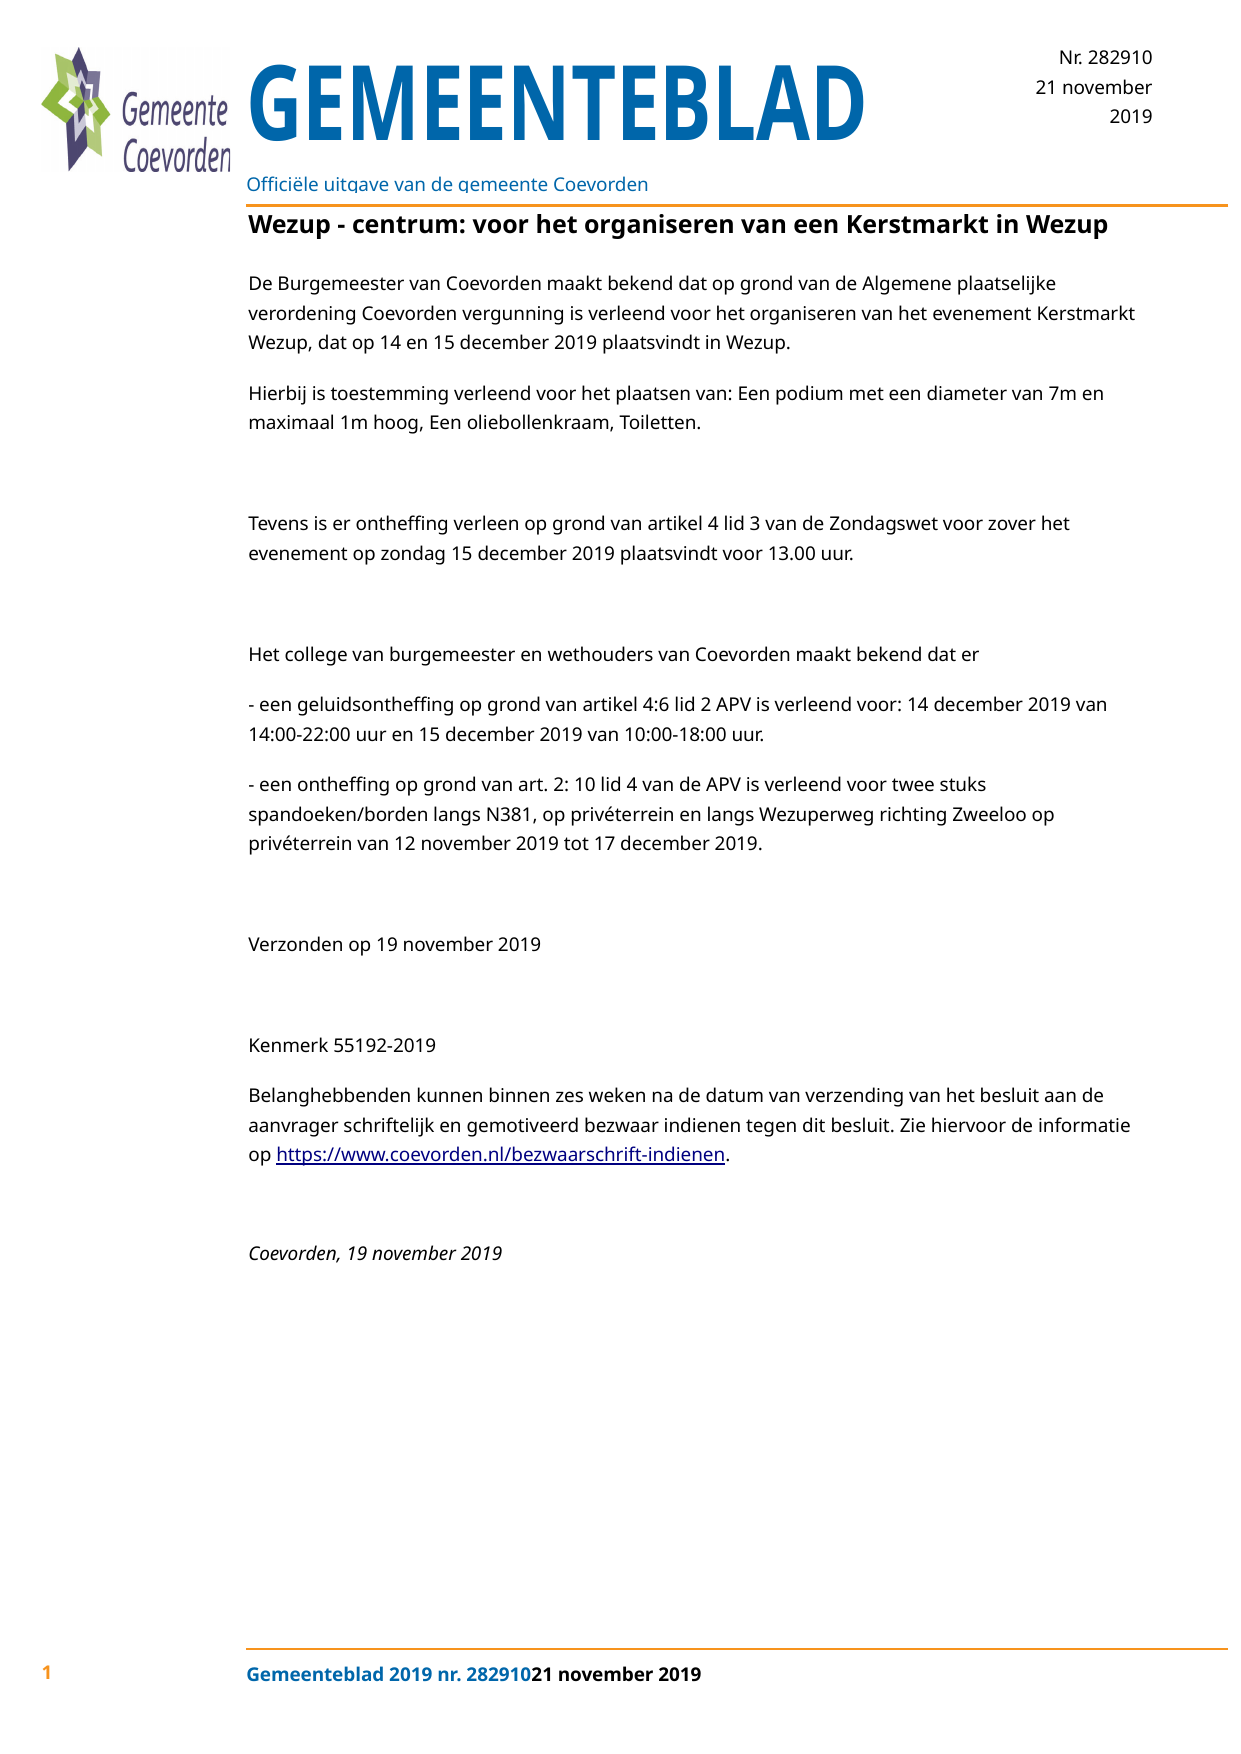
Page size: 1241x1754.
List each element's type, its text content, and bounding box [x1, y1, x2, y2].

text - een ontheffing op grond van art. 2: 10 lid 4 van de APV is verleend voor twee stuks spandoeken/borden langs N381, op privéterrein en langs Wezuperweg richting Zweeloo op privéterrein van 12 november 2019 tot 17 december 2019. [248, 771, 1152, 856]
text - een geluidsontheffing op grond van artikel 4:6 lid 2 APV is verleend voor: 14 december 2019 van 14:00-22:00 uur en 15 december 2019 van 10:00-18:00 uur. [248, 691, 1152, 746]
text Hierbij is toestemming verleend voor het plaatsen van: Een podium met een diameter van 7m en maximaal 1m hoog, Een oliebollenkraam, Toiletten. [248, 380, 1152, 435]
text Wezup - centrum: voor het organiseren van een Kerstmarkt in Wezup [248, 207, 1152, 241]
text Het college van burgemeester en wethouders van Coevorden maakt bekend dat er [248, 641, 1152, 666]
text De Burgemeester van Coevorden maakt bekend dat op grond van de Algemene plaatselijke verordening Coevorden vergunning is verleend voor het organiseren van het evenement Kerstmarkt Wezup, dat op 14 en 15 december 2019 plaatsvindt in Wezup. [248, 270, 1152, 355]
text Kenmerk 55192-2019 [248, 1032, 1152, 1058]
text Tevens is er ontheffing verleen op grond van artikel 4 lid 3 van de Zondagswet voor zover het evenement op zondag 15 december 2019 plaatsvindt voor 13.00 uur. [248, 510, 1152, 566]
text Belanghebbenden kunnen binnen zes weken na de datum van verzending van het besluit aan de aanvrager schriftelijk en gemotiveerd bezwaar indienen tegen dit besluit. Zie hiervoor de informatie op https://www.coevorden.nl/bezwaarschrift-indienen. [248, 1082, 1152, 1167]
picture [41, 47, 231, 172]
text Verzonden op 19 november 2019 [248, 931, 1152, 957]
text Coevorden, 19 november 2019 [248, 1240, 1152, 1266]
